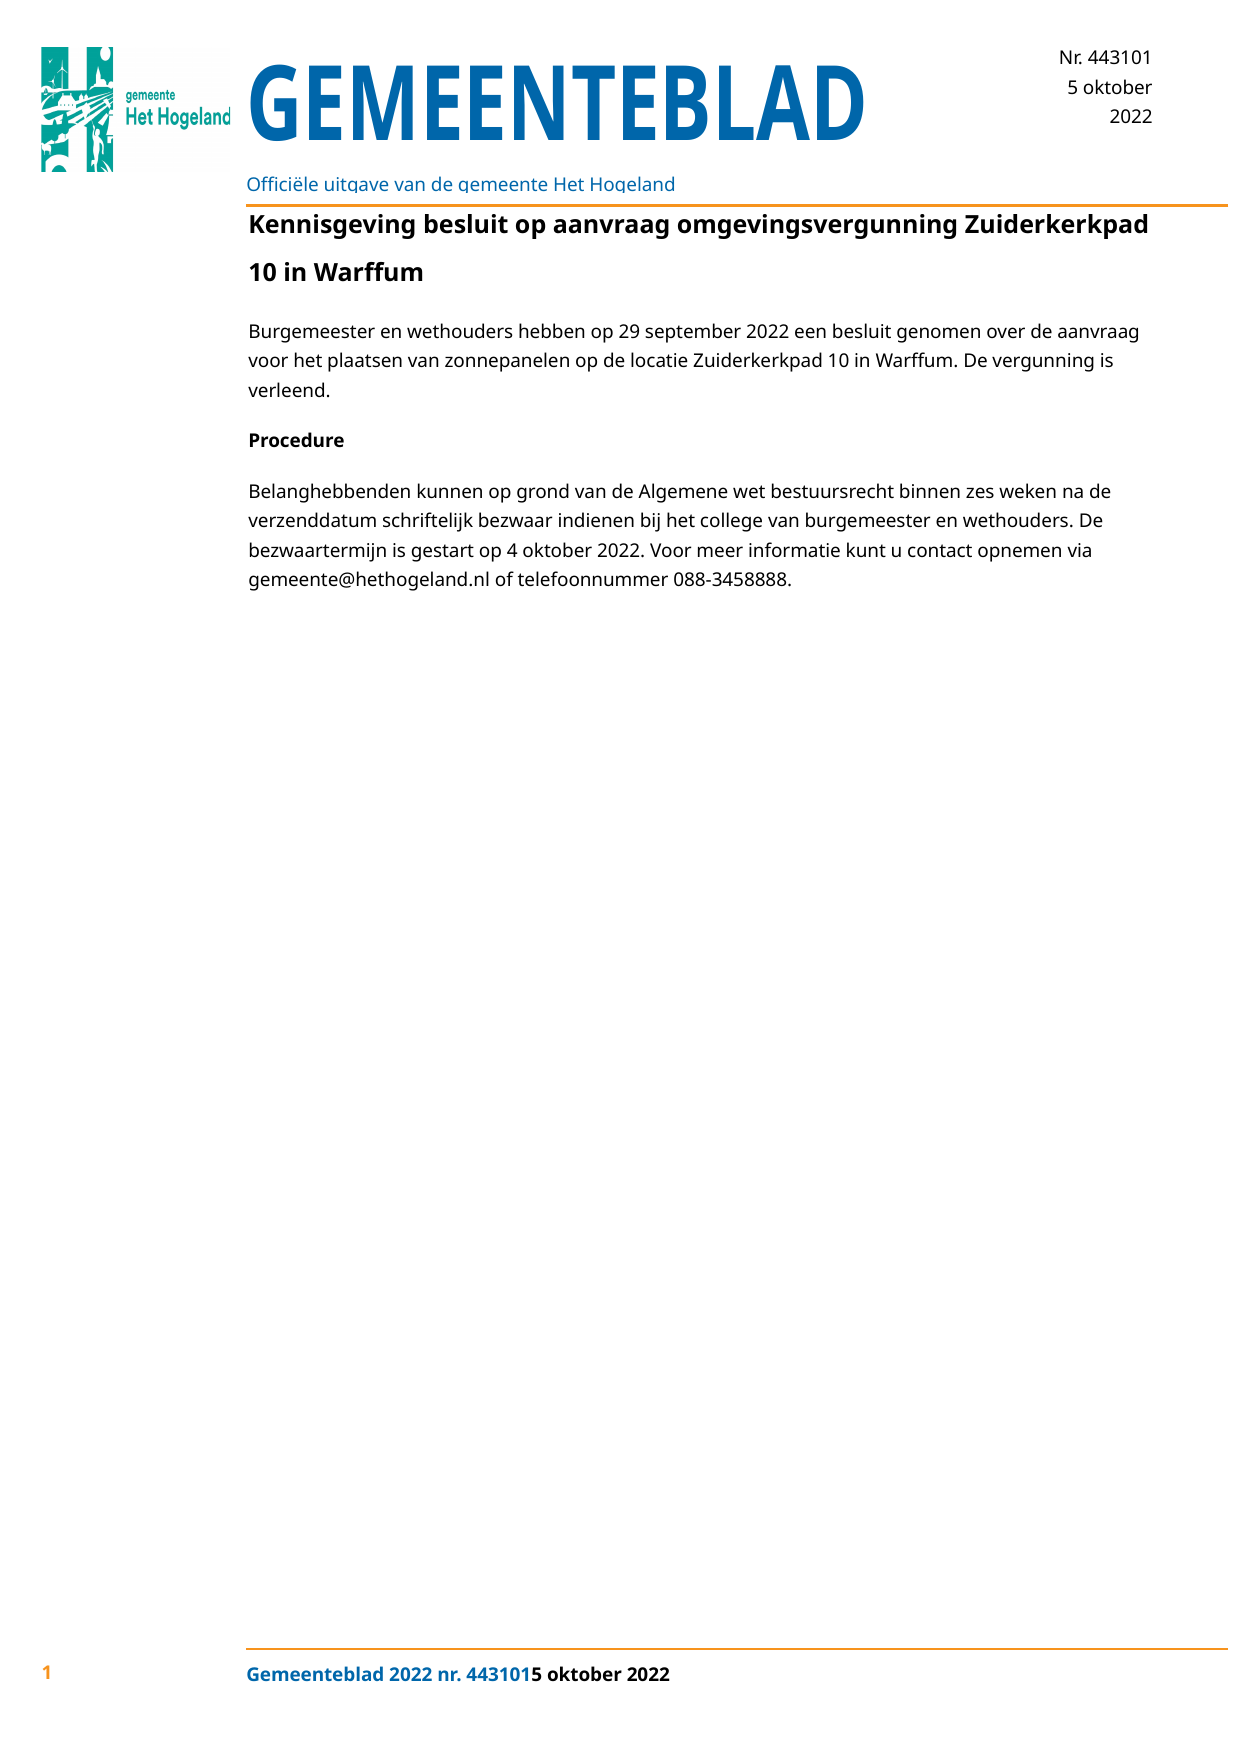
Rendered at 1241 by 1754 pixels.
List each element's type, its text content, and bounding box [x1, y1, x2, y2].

picture [41, 47, 231, 172]
text Burgemeester en wethouders hebben op 29 september 2022 een besluit genomen over de aanvraag voor het plaatsen van zonnepanelen op de locatie Zuiderkerkpad 10 in Warffum. De vergunning is verleend. [248, 318, 1152, 403]
text Belanghebbenden kunnen op grond van de Algemene wet bestuursrecht binnen zes weken na de verzenddatum schriftelijk bezwaar indienen bij het college van burgemeester en wethouders. De bezwaartermijn is gestart op 4 oktober 2022. Voor meer informatie kunt u contact opnemen via gemeente@hethogeland.nl of telefoonnummer 088-3458888. [248, 478, 1152, 592]
text Procedure [248, 427, 1152, 453]
text Kennisgeving besluit op aanvraag omgevingsvergunning Zuiderkerkpad 10 in Warffum [248, 207, 1152, 288]
